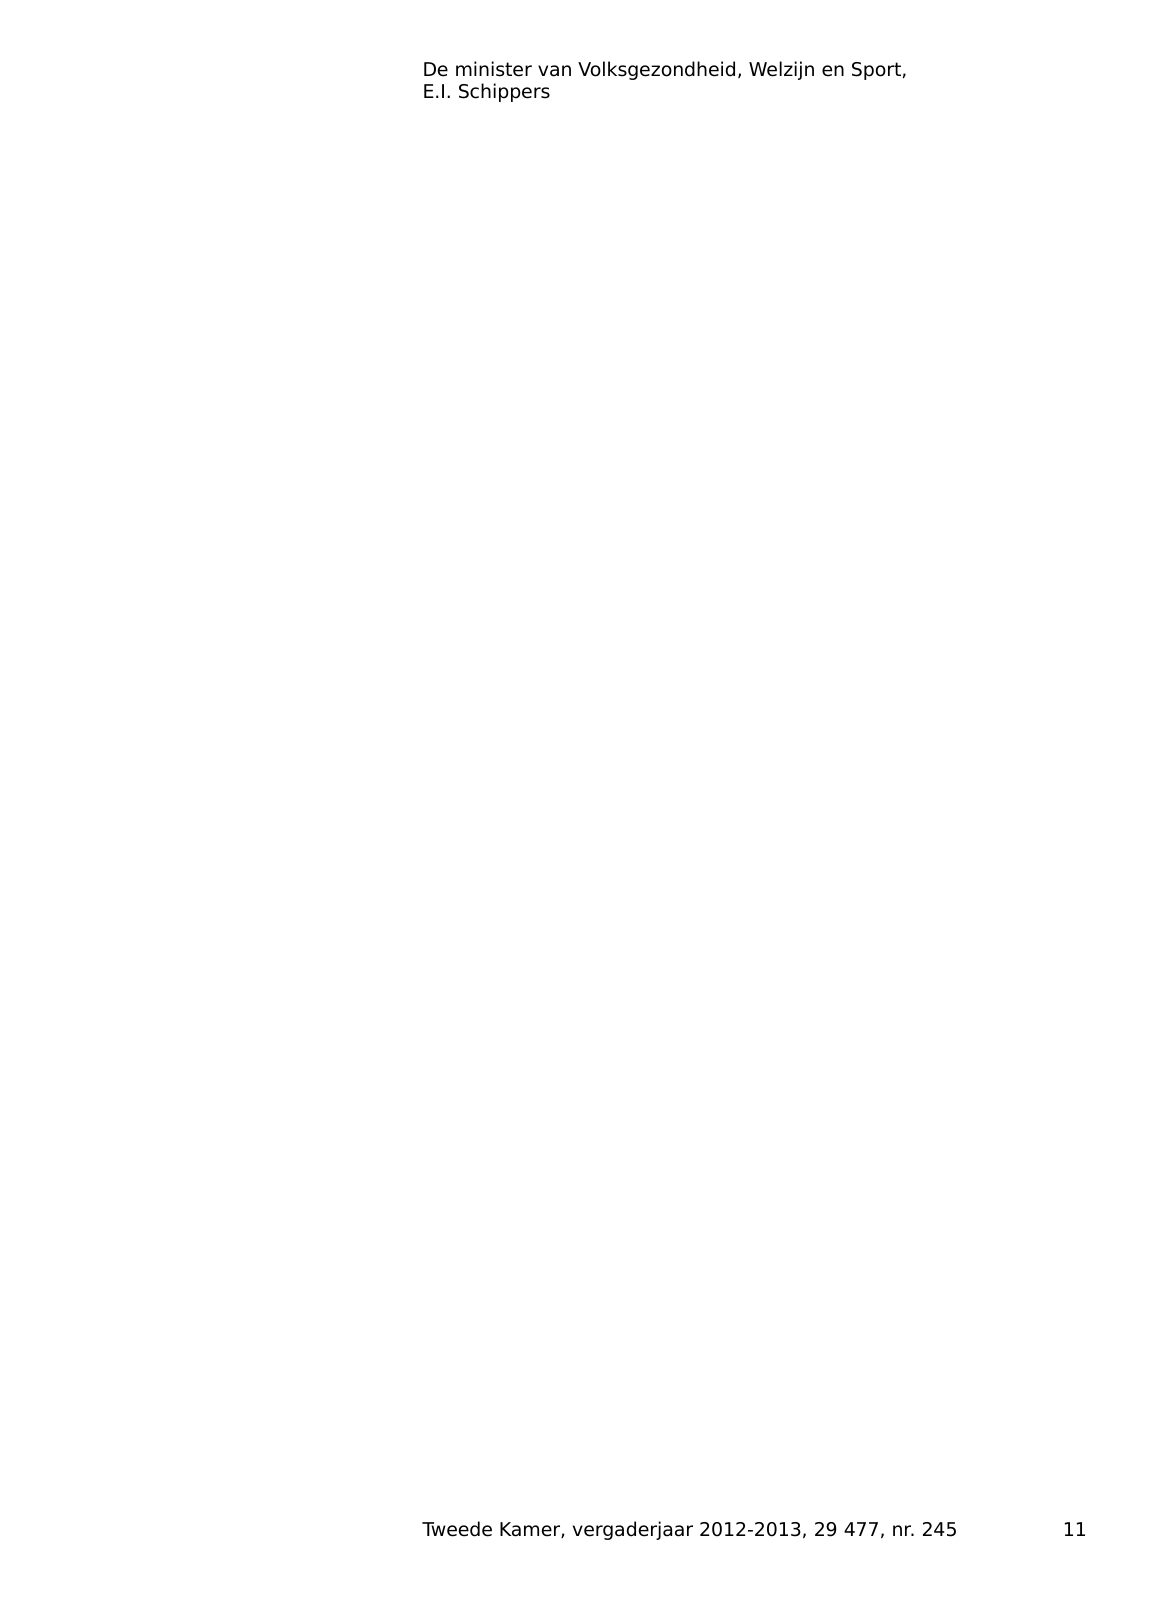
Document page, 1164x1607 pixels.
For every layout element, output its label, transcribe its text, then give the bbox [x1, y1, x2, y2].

text De minister van Volksgezondheid, Welzijn en Sport, E.I. Schippers [422, 59, 1087, 103]
